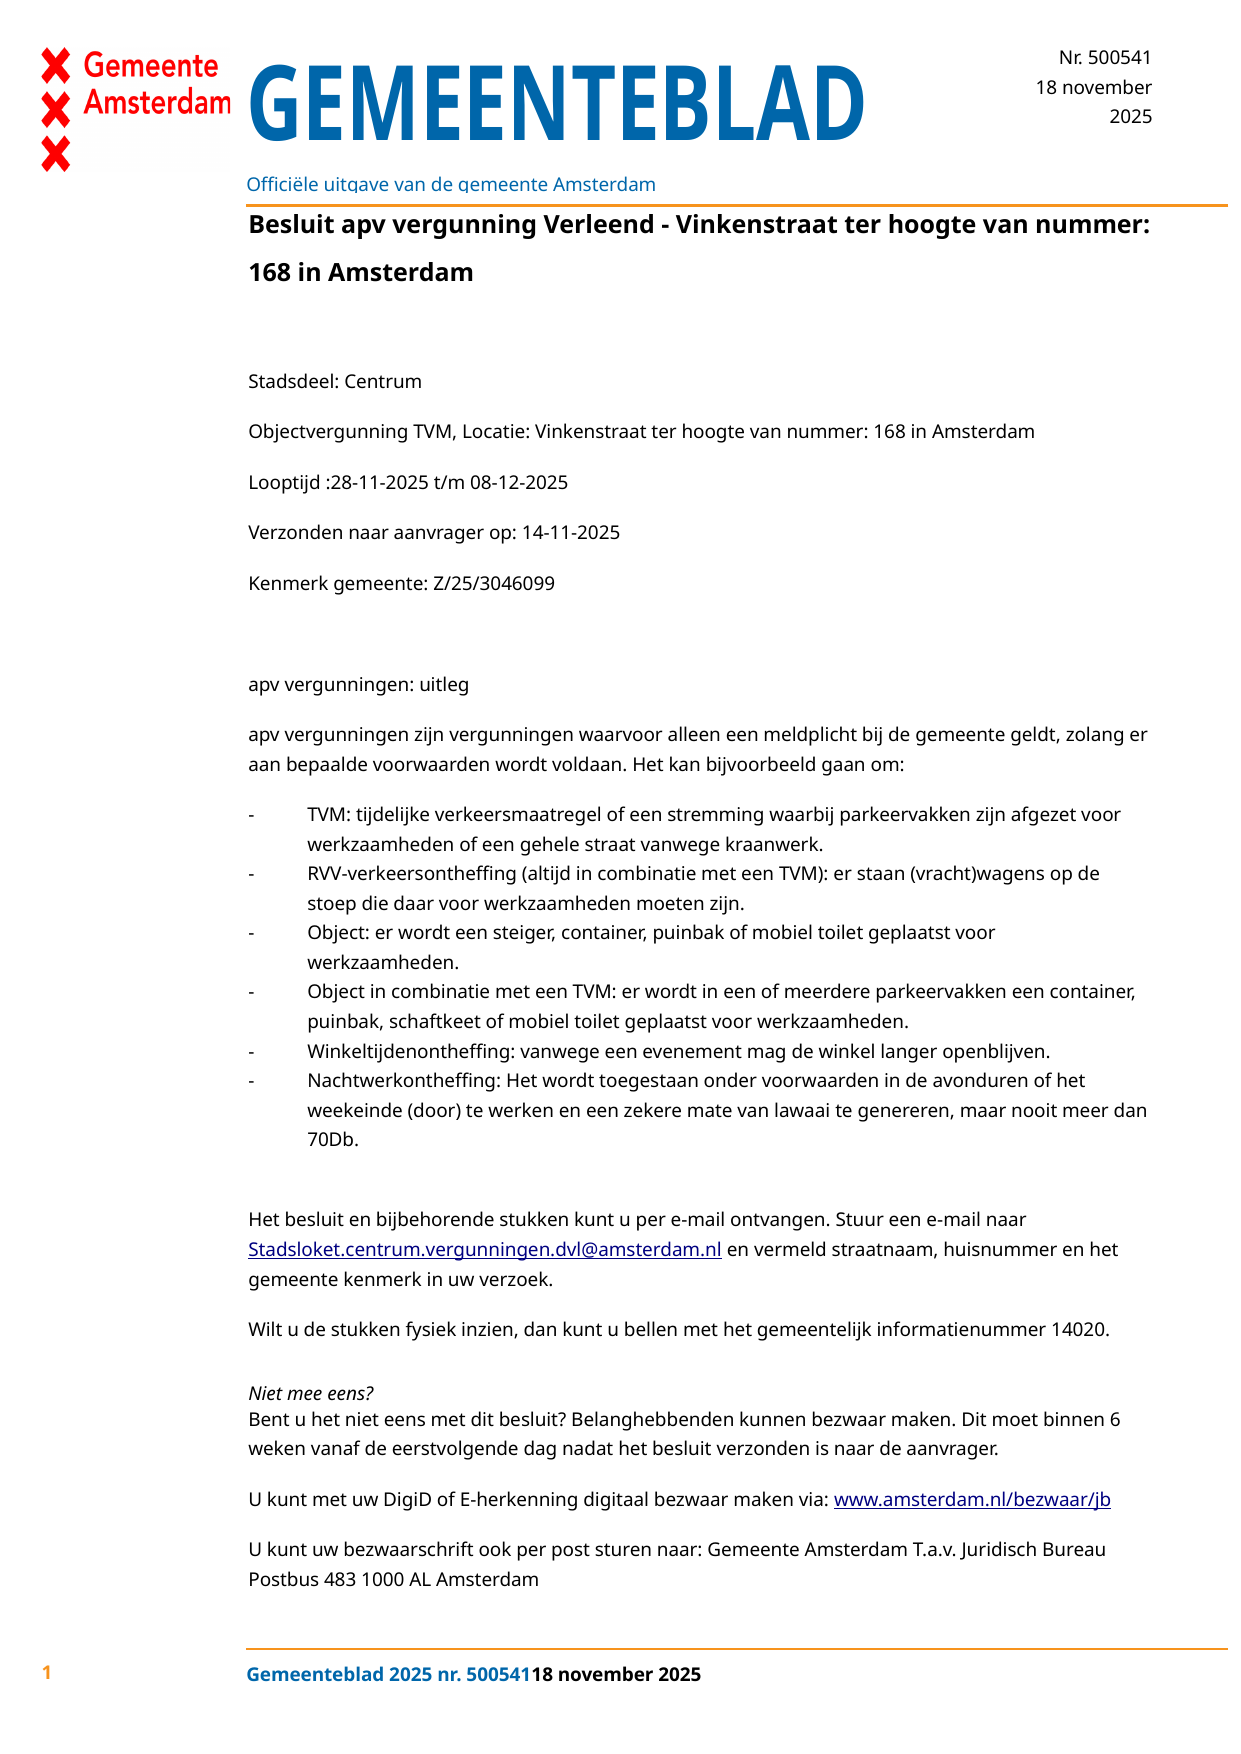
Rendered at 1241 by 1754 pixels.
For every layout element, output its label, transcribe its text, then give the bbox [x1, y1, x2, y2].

text Objectvergunning TVM, Locatie: Vinkenstraat ter hoogte van nummer: 168 in Amsterdam [248, 419, 1152, 444]
text apv vergunningen: uitleg [248, 671, 1152, 697]
text Kenmerk gemeente: Z/25/3046099 [248, 570, 1152, 596]
picture [41, 47, 231, 172]
text Stadsdeel: Centrum [248, 368, 1152, 394]
text apv vergunningen zijn vergunningen waarvoor alleen een meldplicht bij de gemeente geldt, zolang er aan bepaalde voorwaarden wordt voldaan. Het kan bijvoorbeeld gaan om: [248, 721, 1152, 777]
list Nachtwerkontheffing: Het wordt toegestaan onder voorwaarden in de avonduren of het weekeinde (door) te werken en een zekere mate van lawaai te genereren, maar nooit meer dan 70Db. [248, 1067, 1152, 1152]
text U kunt met uw DigiD of E-herkenning digitaal bezwaar maken via: www.amsterdam.nl/bezwaar/jb [248, 1486, 1152, 1512]
list RVV-verkeersontheffing (altijd in combinatie met een TVM): er staan (vracht)wagens op de stoep die daar voor werkzaamheden moeten zijn. [248, 860, 1152, 916]
list Object in combinatie met een TVM: er wordt in een of meerdere parkeervakken een container, puinbak, schaftkeet of mobiel toilet geplaatst voor werkzaamheden. [248, 979, 1152, 1034]
text Besluit apv vergunning Verleend - Vinkenstraat ter hoogte van nummer: 168 in Amsterdam [248, 207, 1152, 288]
text Verzonden naar aanvrager op: 14-11-2025 [248, 519, 1152, 545]
list Object: er wordt een steiger, container, puinbak of mobiel toilet geplaatst voor werkzaamheden. [248, 919, 1152, 975]
text Wilt u de stukken fysiek inzien, dan kunt u bellen met het gemeentelijk informatienummer 14020. [248, 1316, 1152, 1342]
text Het besluit en bijbehorende stukken kunt u per e-mail ontvangen. Stuur een e-mail naar Stadsloket.centrum.vergunningen.dvl@amsterdam.nl en vermeld straatnaam, huisnummer en het gemeente kenmerk in uw verzoek. [248, 1207, 1152, 1292]
text Looptijd :28-11-2025 t/m 08-12-2025 [248, 469, 1152, 495]
text Bent u het niet eens met dit besluit? Belanghebbenden kunnen bezwaar maken. Dit moet binnen 6 weken vanaf de eerstvolgende dag nadat het besluit verzonden is naar de aanvrager. [248, 1406, 1152, 1461]
list Winkeltijdenontheffing: vanwege een evenement mag de winkel langer openblijven. [248, 1038, 1152, 1064]
text Niet mee eens? [248, 1380, 1152, 1406]
text U kunt uw bezwaarschrift ook per post sturen naar: Gemeente Amsterdam T.a.v. Juridisch Bureau Postbus 483 1000 AL Amsterdam [248, 1536, 1152, 1592]
list TVM: tijdelijke verkeersmaatregel of een stremming waarbij parkeervakken zijn afgezet voor werkzaamheden of een gehele straat vanwege kraanwerk. [248, 801, 1152, 857]
